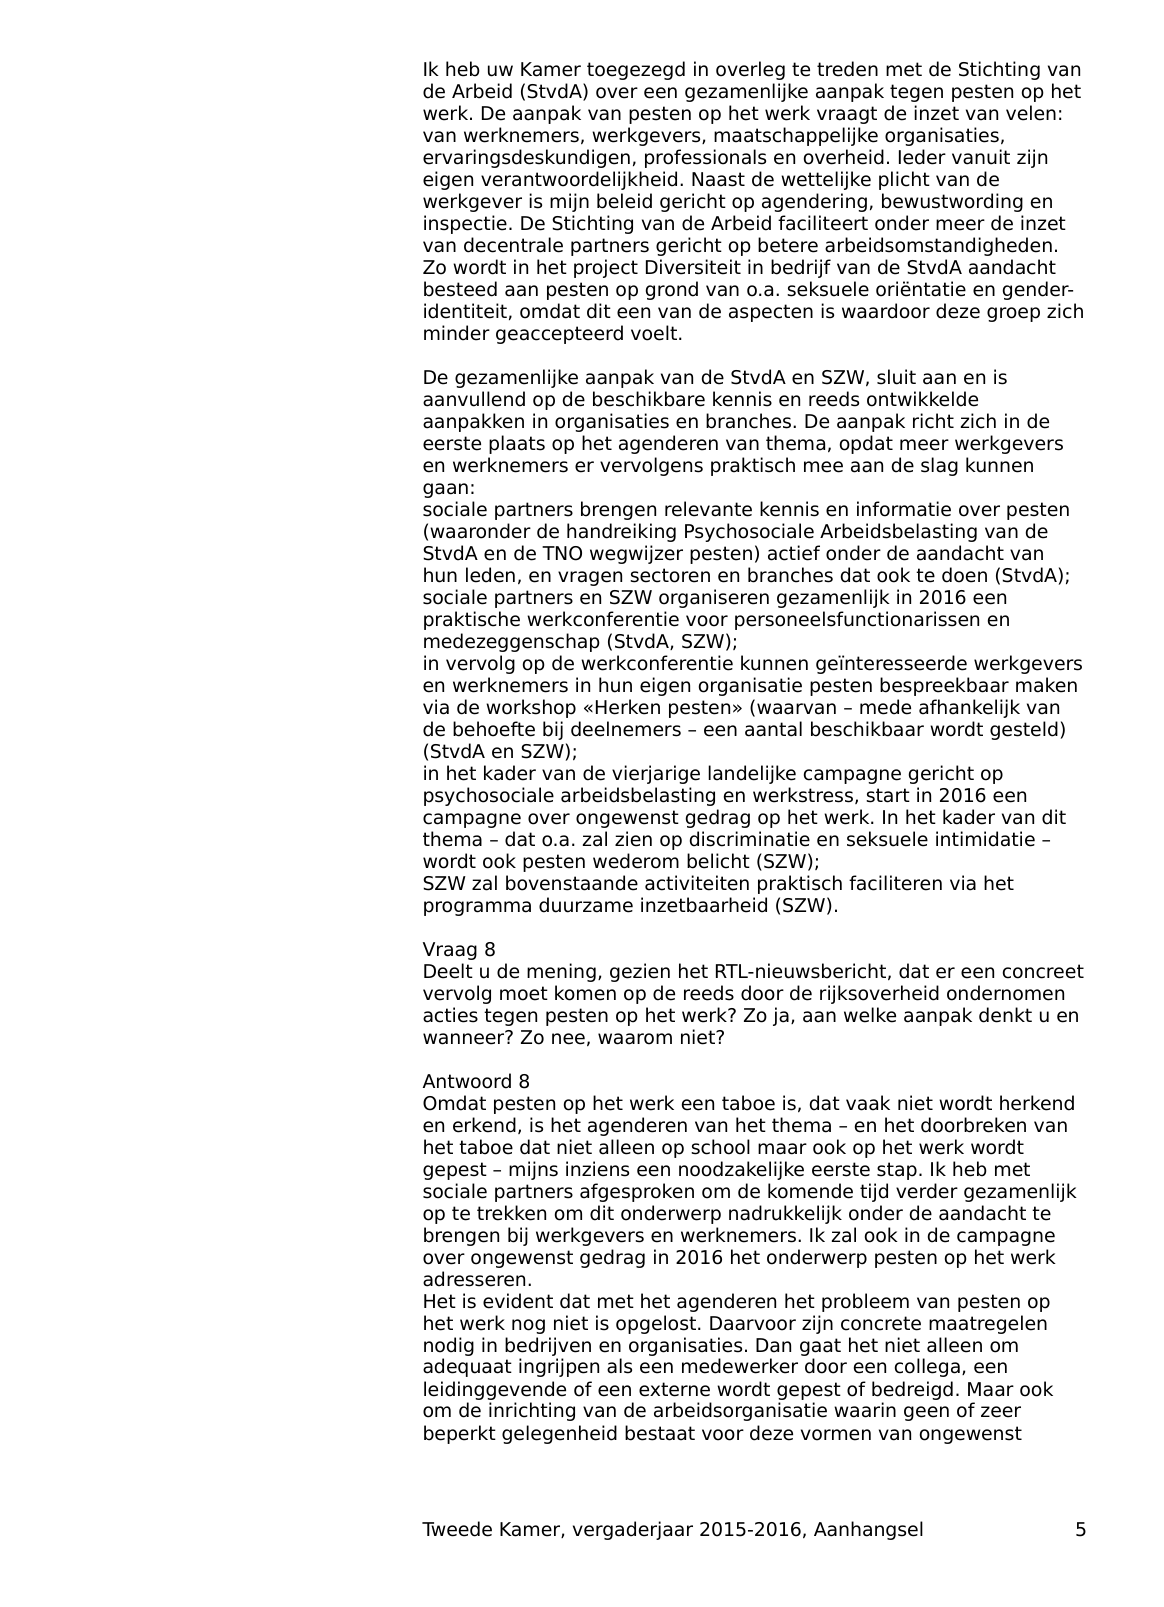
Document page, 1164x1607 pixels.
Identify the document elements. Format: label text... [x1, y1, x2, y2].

text in het kader van de vierjarige landelijke campagne gericht op psychosociale arbeidsbelasting en werkstress, start in 2016 een campagne over ongewenst gedrag op het werk. In het kader van dit thema – dat o.a. zal zien op discriminatie en seksuele intimidatie – wordt ook pesten wederom belicht (SZW); [422, 763, 1087, 872]
text Omdat pesten op het werk een taboe is, dat vaak niet wordt herkend en erkend, is het agenderen van het thema – en het doorbreken van het taboe dat niet alleen op school maar ook op het werk wordt gepest – mijns inziens een noodzakelijke eerste stap. Ik heb met sociale partners afgesproken om de komende tijd verder gezamenlijk op te trekken om dit onderwerp nadrukkelijk onder de aandacht te brengen bij werkgevers en werknemers. Ik zal ook in de campagne over ongewenst gedrag in 2016 het onderwerp pesten op het werk adresseren. [422, 1093, 1087, 1291]
text in vervolg op de werkconferentie kunnen geïnteresseerde werkgevers en werknemers in hun eigen organisatie pesten bespreekbaar maken via de workshop «Herken pesten» (waarvan – mede afhankelijk van de behoefte bij deelnemers – een aantal beschikbaar wordt gesteld) (StvdA en SZW); [422, 653, 1087, 763]
text Deelt u de mening, gezien het RTL-nieuwsbericht, dat er een concreet vervolg moet komen op de reeds door de rijksoverheid ondernomen acties tegen pesten op het werk? Zo ja, aan welke aanpak denkt u en wanneer? Zo nee, waarom niet? [422, 961, 1087, 1048]
text sociale partners brengen relevante kennis en informatie over pesten (waaronder de handreiking Psychosociale Arbeidsbelasting van de StvdA en de TNO wegwijzer pesten) actief onder de aandacht van hun leden, en vragen sectoren en branches dat ook te doen (StvdA); [422, 499, 1087, 587]
text Het is evident dat met het agenderen het probleem van pesten op het werk nog niet is opgelost. Daarvoor zijn concrete maatregelen nodig in bedrijven en organisaties. Dan gaat het niet alleen om adequaat ingrijpen als een medewerker door een collega, een leidinggevende of een externe wordt gepest of bedreigd. Maar ook om de inrichting van de arbeidsorganisatie waarin geen of zeer beperkt gelegenheid bestaat voor deze vormen van ongewenst [422, 1291, 1087, 1444]
text De gezamenlijke aanpak van de StvdA en SZW, sluit aan en is aanvullend op de beschikbare kennis en reeds ontwikkelde aanpakken in organisaties en branches. De aanpak richt zich in de eerste plaats op het agenderen van thema, opdat meer werkgevers en werknemers er vervolgens praktisch mee aan de slag kunnen gaan: [422, 367, 1087, 499]
text Vraag 8 [422, 939, 1087, 961]
text Ik heb uw Kamer toegezegd in overleg te treden met de Stichting van de Arbeid (StvdA) over een gezamenlijke aanpak tegen pesten op het werk. De aanpak van pesten op het werk vraagt de inzet van velen: van werknemers, werkgevers, maatschappelijke organisaties, ervaringsdeskundigen, professionals en overheid. Ieder vanuit zijn eigen verantwoordelijkheid. Naast de wettelijke plicht van de werkgever is mijn beleid gericht op agendering, bewustwording en inspectie. De Stichting van de Arbeid faciliteert onder meer de inzet van decentrale partners gericht op betere arbeidsomstandigheden. Zo wordt in het project Diversiteit in bedrijf van de StvdA aandacht besteed aan pesten op grond van o.a. seksuele oriëntatie en gender-identiteit, omdat dit een van de aspecten is waardoor deze groep zich minder geaccepteerd voelt. [422, 59, 1087, 345]
text sociale partners en SZW organiseren gezamenlijk in 2016 een praktische werkconferentie voor personeelsfunctionarissen en medezeggenschap (StvdA, SZW); [422, 587, 1087, 653]
text SZW zal bovenstaande activiteiten praktisch faciliteren via het programma duurzame inzetbaarheid (SZW). [422, 872, 1087, 916]
text Antwoord 8 [422, 1071, 1087, 1093]
